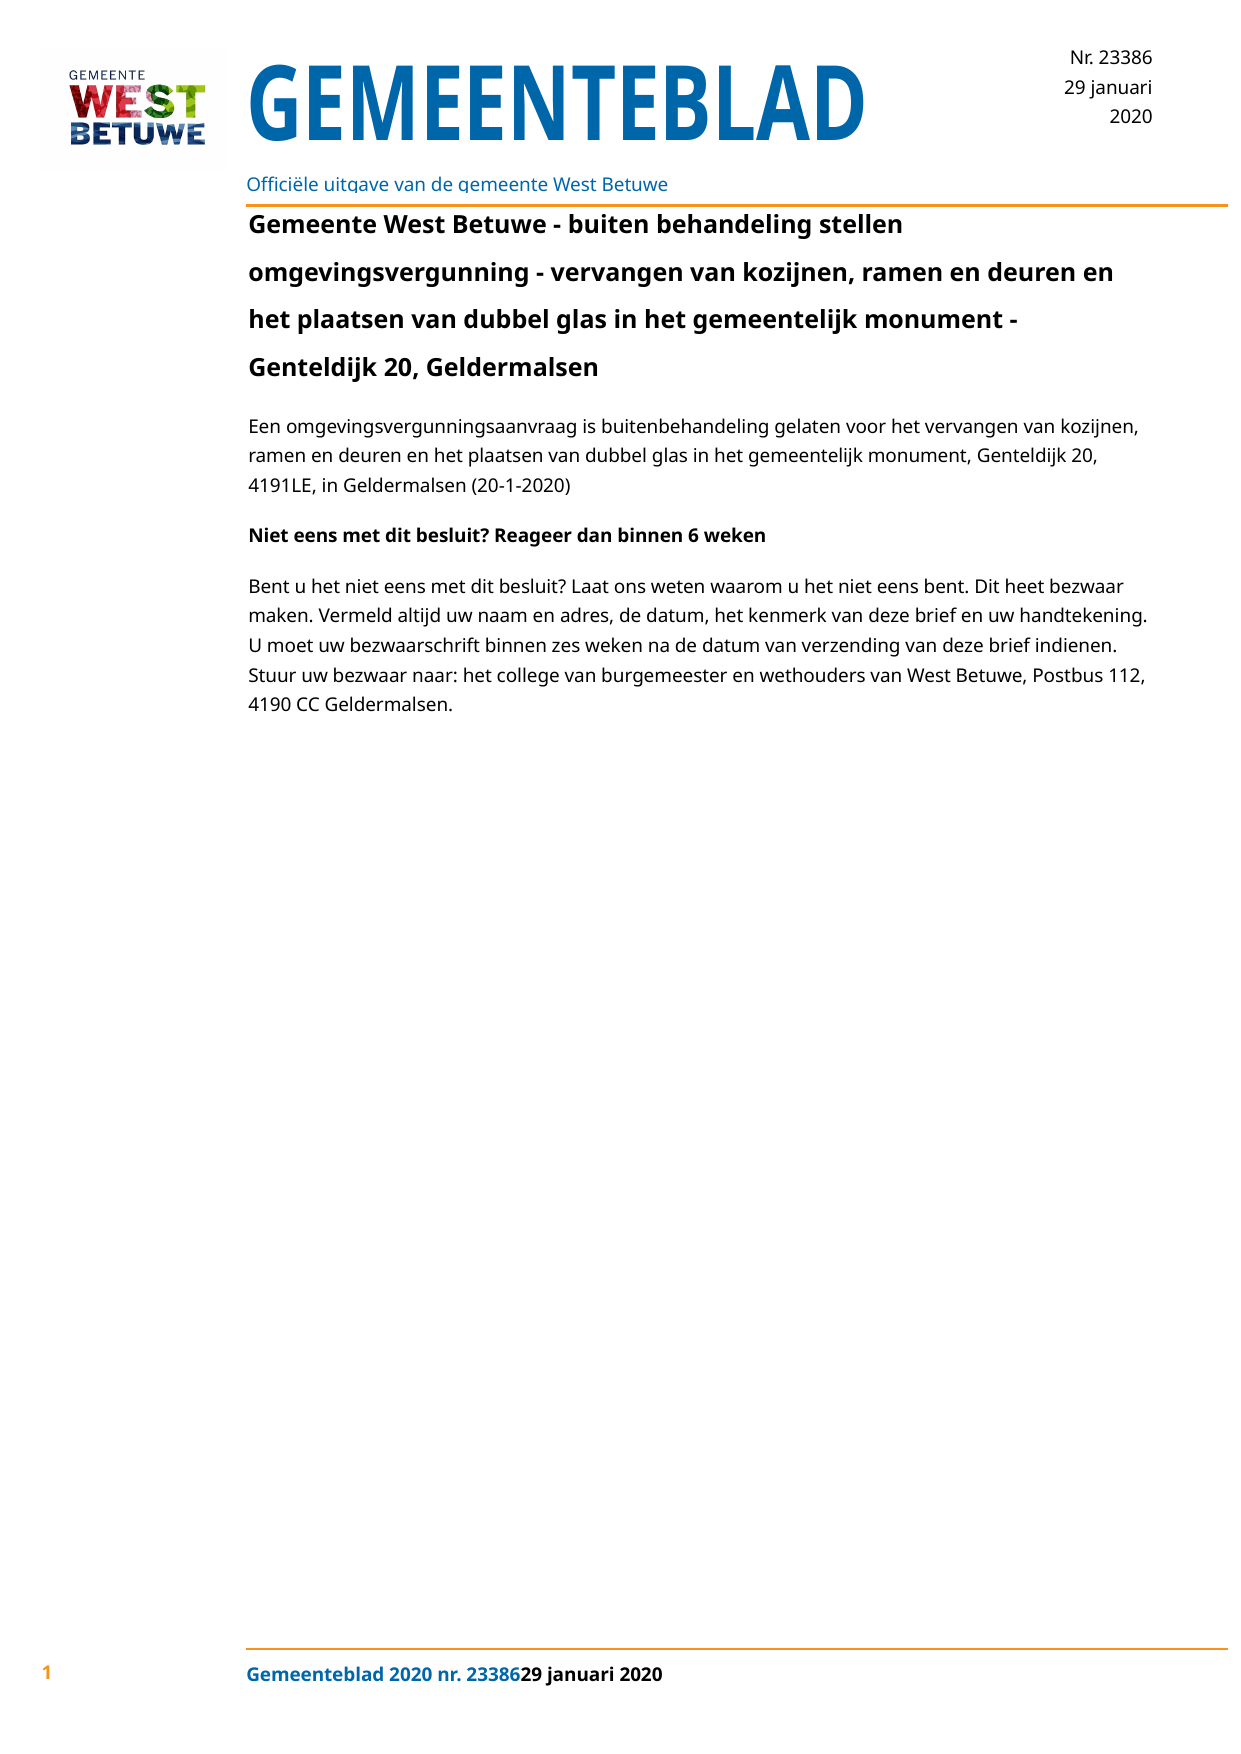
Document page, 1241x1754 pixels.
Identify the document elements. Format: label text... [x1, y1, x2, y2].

text Niet eens met dit besluit? Reageer dan binnen 6 weken [248, 523, 1152, 548]
text Bent u het niet eens met dit besluit? Laat ons weten waarom u het niet eens bent. Dit heet bezwaar maken. Vermeld altijd uw naam en adres, de datum, het kenmerk van deze brief en uw handtekening. U moet uw bezwaarschrift binnen zes weken na de datum van verzending van deze brief indienen. Stuur uw bezwaar naar: het college van burgemeester en wethouders van West Betuwe, Postbus 112, 4190 CC Geldermalsen. [248, 573, 1152, 717]
text Gemeente West Betuwe - buiten behandeling stellen omgevingsvergunning - vervangen van kozijnen, ramen en deuren en het plaatsen van dubbel glas in het gemeentelijk monument - Genteldijk 20, Geldermalsen [248, 207, 1152, 384]
picture [41, 47, 231, 172]
text Een omgevingsvergunningsaanvraag is buitenbehandeling gelaten voor het vervangen van kozijnen, ramen en deuren en het plaatsen van dubbel glas in het gemeentelijk monument, Genteldijk 20, 4191LE, in Geldermalsen (20-1-2020) [248, 413, 1152, 498]
